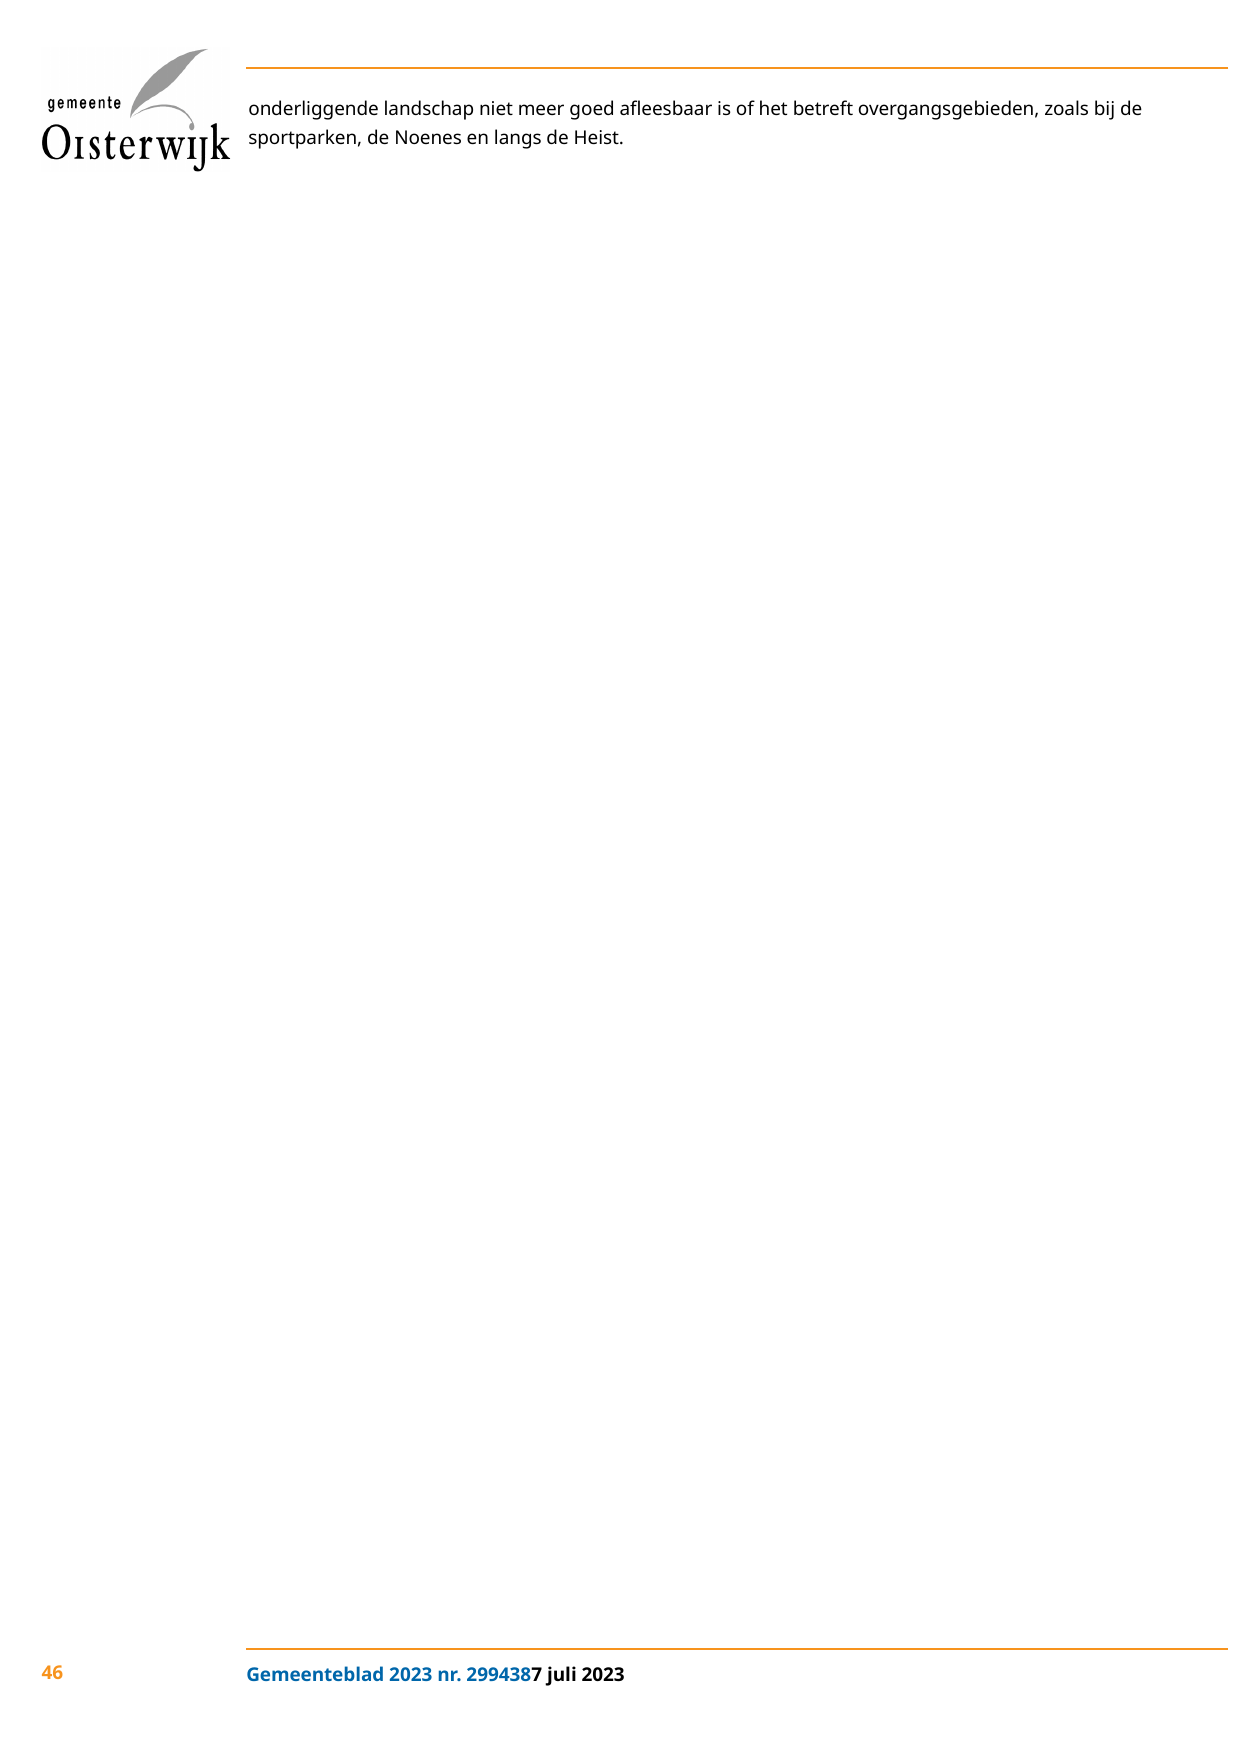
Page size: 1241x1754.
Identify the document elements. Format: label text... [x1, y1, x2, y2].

picture [41, 47, 231, 172]
text onderliggende landschap niet meer goed afleesbaar is of het betreft overgangsgebieden, zoals bij de sportparken, de Noenes en langs de Heist. [248, 95, 1152, 150]
